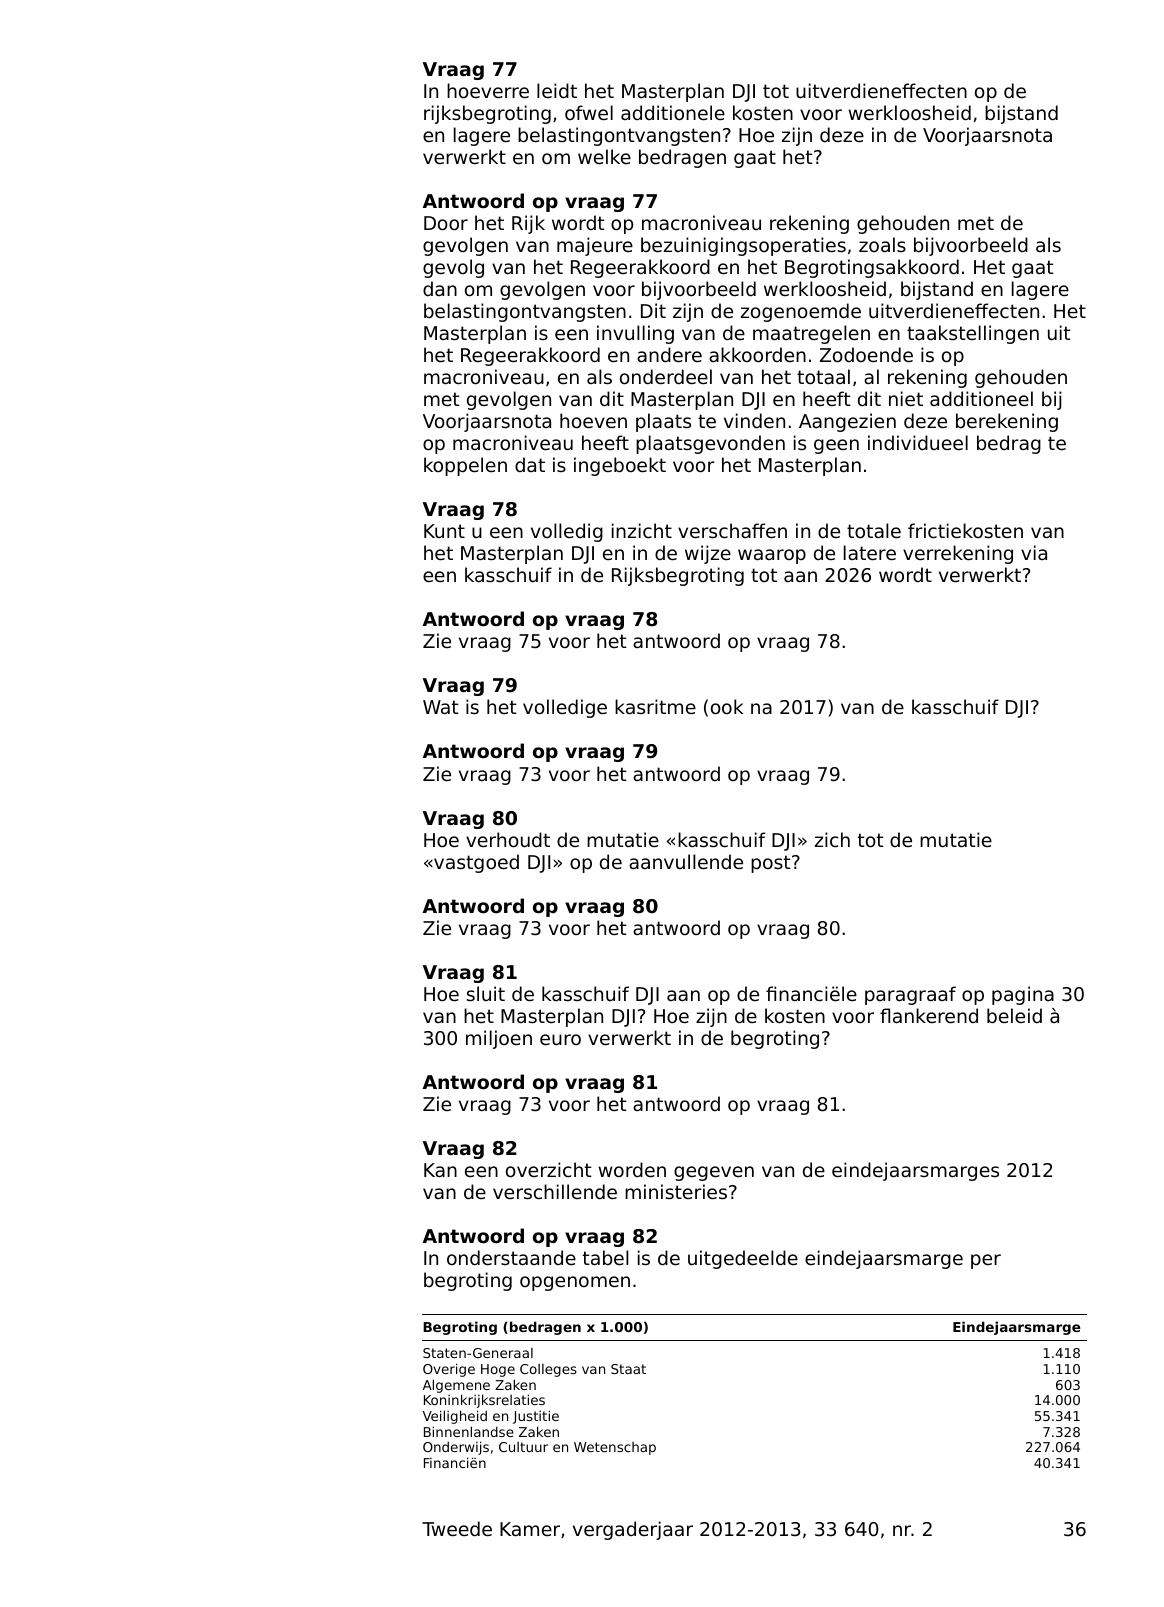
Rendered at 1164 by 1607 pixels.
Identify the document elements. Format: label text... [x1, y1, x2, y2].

table_cell 40.341 [877, 1456, 1087, 1472]
text Kunt u een volledig inzicht verschaffen in de totale frictiekosten van het Masterplan DJI en in de wijze waarop de latere verrekening via een kasschuif in de Rijksbegroting tot aan 2026 wordt verwerkt? [422, 521, 1087, 587]
text Antwoord op vraag 77 [422, 191, 1087, 213]
table_cell Koninkrijksrelaties [422, 1393, 877, 1409]
text Antwoord op vraag 78 [422, 609, 1087, 631]
text Antwoord op vraag 81 [422, 1072, 1087, 1094]
text Antwoord op vraag 80 [422, 896, 1087, 918]
table_header Begroting (bedragen x 1.000) [422, 1315, 877, 1340]
text Zie vraag 73 voor het antwoord op vraag 80. [422, 918, 1087, 940]
text Vraag 82 [422, 1138, 1087, 1160]
text In hoeverre leidt het Masterplan DJI tot uitverdieneffecten op de rijksbegroting, ofwel additionele kosten voor werkloosheid, bijstand en lagere belastingontvangsten? Hoe zijn deze in de Voorjaarsnota verwerkt en om welke bedragen gaat het? [422, 81, 1087, 169]
table_cell 227.064 [877, 1440, 1087, 1456]
table_cell Overige Hoge Colleges van Staat [422, 1362, 877, 1377]
table_cell Onderwijs, Cultuur en Wetenschap [422, 1440, 877, 1456]
text Hoe sluit de kasschuif DJI aan op de financiële paragraaf op pagina 30 van het Masterplan DJI? Hoe zijn de kosten voor flankerend beleid à 300 miljoen euro verwerkt in de begroting? [422, 984, 1087, 1050]
table_cell Veiligheid en Justitie [422, 1409, 877, 1424]
text Vraag 77 [422, 59, 1087, 81]
text Zie vraag 73 voor het antwoord op vraag 81. [422, 1094, 1087, 1116]
text Antwoord op vraag 82 [422, 1226, 1087, 1248]
text Door het Rijk wordt op macroniveau rekening gehouden met de gevolgen van majeure bezuinigingsoperaties, zoals bijvoorbeeld als gevolg van het Regeerakkoord en het Begrotingsakkoord. Het gaat dan om gevolgen voor bijvoorbeeld werkloosheid, bijstand en lagere belastingontvangsten. Dit zijn de zogenoemde uitverdieneffecten. Het Masterplan is een invulling van de maatregelen en taakstellingen uit het Regeerakkoord en andere akkoorden. Zodoende is op macroniveau, en als onderdeel van het totaal, al rekening gehouden met gevolgen van dit Masterplan DJI en heeft dit niet additioneel bij Voorjaarsnota hoeven plaats te vinden. Aangezien deze berekening op macroniveau heeft plaatsgevonden is geen individueel bedrag te koppelen dat is ingeboekt voor het Masterplan. [422, 213, 1087, 477]
text Vraag 78 [422, 499, 1087, 521]
table_cell Binnenlandse Zaken [422, 1425, 877, 1440]
text In onderstaande tabel is de uitgedeelde eindejaarsmarge per begroting opgenomen. [422, 1248, 1087, 1292]
table_cell 603 [877, 1378, 1087, 1393]
text Hoe verhoudt de mutatie «kasschuif DJI» zich tot de mutatie «vastgoed DJI» op de aanvullende post? [422, 829, 1087, 873]
table_header Eindejaarsmarge [877, 1315, 1087, 1340]
table_cell Algemene Zaken [422, 1378, 877, 1393]
text Vraag 81 [422, 962, 1087, 984]
text Antwoord op vraag 79 [422, 741, 1087, 763]
table_cell 1.418 [877, 1341, 1087, 1362]
text Vraag 79 [422, 675, 1087, 697]
text Zie vraag 73 voor het antwoord op vraag 79. [422, 763, 1087, 785]
table_cell Financiën [422, 1456, 877, 1472]
table_cell 1.110 [877, 1362, 1087, 1377]
text Kan een overzicht worden gegeven van de eindejaarsmarges 2012 van de verschillende ministeries? [422, 1160, 1087, 1204]
text Wat is het volledige kasritme (ook na 2017) van de kasschuif DJI? [422, 697, 1087, 719]
table_cell 7.328 [877, 1425, 1087, 1440]
text Vraag 80 [422, 808, 1087, 829]
table_cell Staten-Generaal [422, 1341, 877, 1362]
table_cell 55.341 [877, 1409, 1087, 1424]
text Zie vraag 75 voor het antwoord op vraag 78. [422, 631, 1087, 653]
table_cell 14.000 [877, 1393, 1087, 1409]
